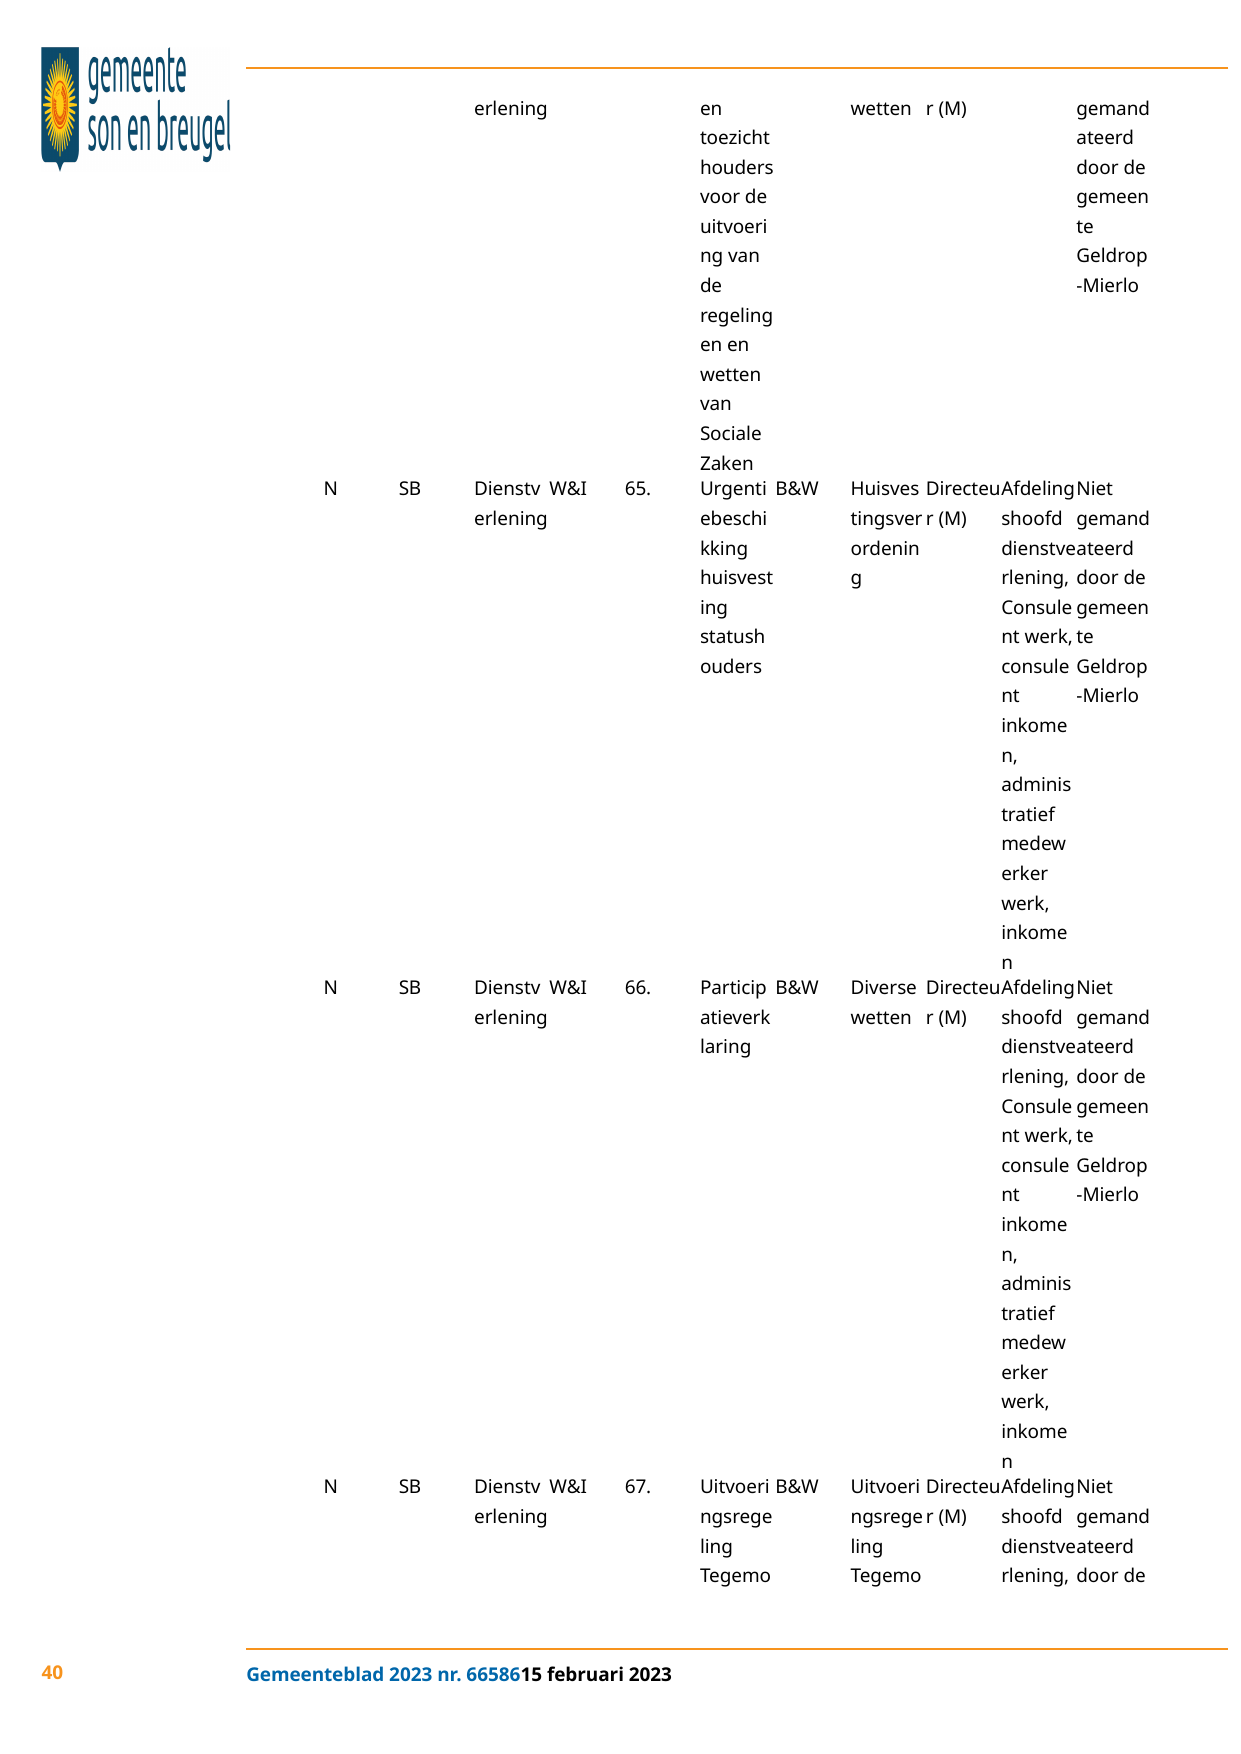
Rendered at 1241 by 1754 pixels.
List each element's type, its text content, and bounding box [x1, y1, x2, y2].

table_cell N [323, 476, 398, 974]
table_cell [625, 975, 700, 1474]
table_cell Uitvoeringsregeling Tegemo [850, 1474, 926, 1588]
table_cell Afdelingshoofd dienstverlening, [1001, 1474, 1076, 1588]
table_cell Participatieverklaring [700, 975, 775, 1474]
table_cell [625, 1474, 700, 1588]
table_cell Urgentiebeschikking huisvesting statushouders [700, 476, 775, 974]
table_cell [323, 95, 398, 476]
table_cell Afdelingshoofd dienstverlening, Consulent werk, consulent inkomen, administratief medewerker werk, inkomen [1001, 476, 1076, 974]
table_cell [625, 95, 700, 476]
table_cell [248, 975, 323, 1474]
table_cell [248, 95, 323, 476]
table_cell Dienstverlening [474, 476, 549, 974]
table_cell Huisvestingsverordening [850, 476, 926, 974]
table_cell wetten [850, 95, 926, 476]
table_cell W&I [549, 476, 624, 974]
table_cell Afdelingshoofd dienstverlening, Consulent werk, consulent inkomen, administratief medewerker werk, inkomen [1001, 975, 1076, 1474]
table_cell [625, 476, 700, 974]
picture [41, 47, 231, 172]
table_cell W&I [549, 1474, 624, 1588]
table_cell SB [399, 476, 474, 974]
table_cell [775, 95, 850, 476]
table_cell N [323, 975, 398, 1474]
table_cell Niet gemandateerd door de [1076, 1474, 1152, 1588]
table_cell Dienstverlening [474, 975, 549, 1474]
table_cell SB [399, 1474, 474, 1588]
table_cell SB [399, 975, 474, 1474]
table_cell [248, 1474, 323, 1588]
table_cell gemandateerd door de gemeente Geldrop-Mierlo [1076, 95, 1152, 476]
table_cell erlening [474, 95, 549, 476]
table_cell Niet gemandateerd door de gemeente Geldrop-Mierlo [1076, 975, 1152, 1474]
table_cell [399, 95, 474, 476]
table_cell B&W [775, 476, 850, 974]
table_cell Directeur (M) [926, 1474, 1001, 1588]
table_cell N [323, 1474, 398, 1588]
table_cell [1001, 95, 1076, 476]
table_cell [549, 95, 624, 476]
table_cell [248, 476, 323, 974]
table_cell Dienstverlening [474, 1474, 549, 1588]
table_cell Uitvoeringsregeling Tegemo [700, 1474, 775, 1588]
table_cell r (M) [926, 95, 1001, 476]
table_cell Directeur (M) [926, 975, 1001, 1474]
table_cell Diverse wetten [850, 975, 926, 1474]
table_cell Niet gemandateerd door de gemeente Geldrop-Mierlo [1076, 476, 1152, 974]
table_cell W&I [549, 975, 624, 1474]
table_cell Directeur (M) [926, 476, 1001, 974]
table_cell B&W [775, 975, 850, 1474]
table_cell B&W [775, 1474, 850, 1588]
table_cell en toezichthouders voor de uitvoering van de regelingen en wetten van Sociale Zaken [700, 95, 775, 476]
